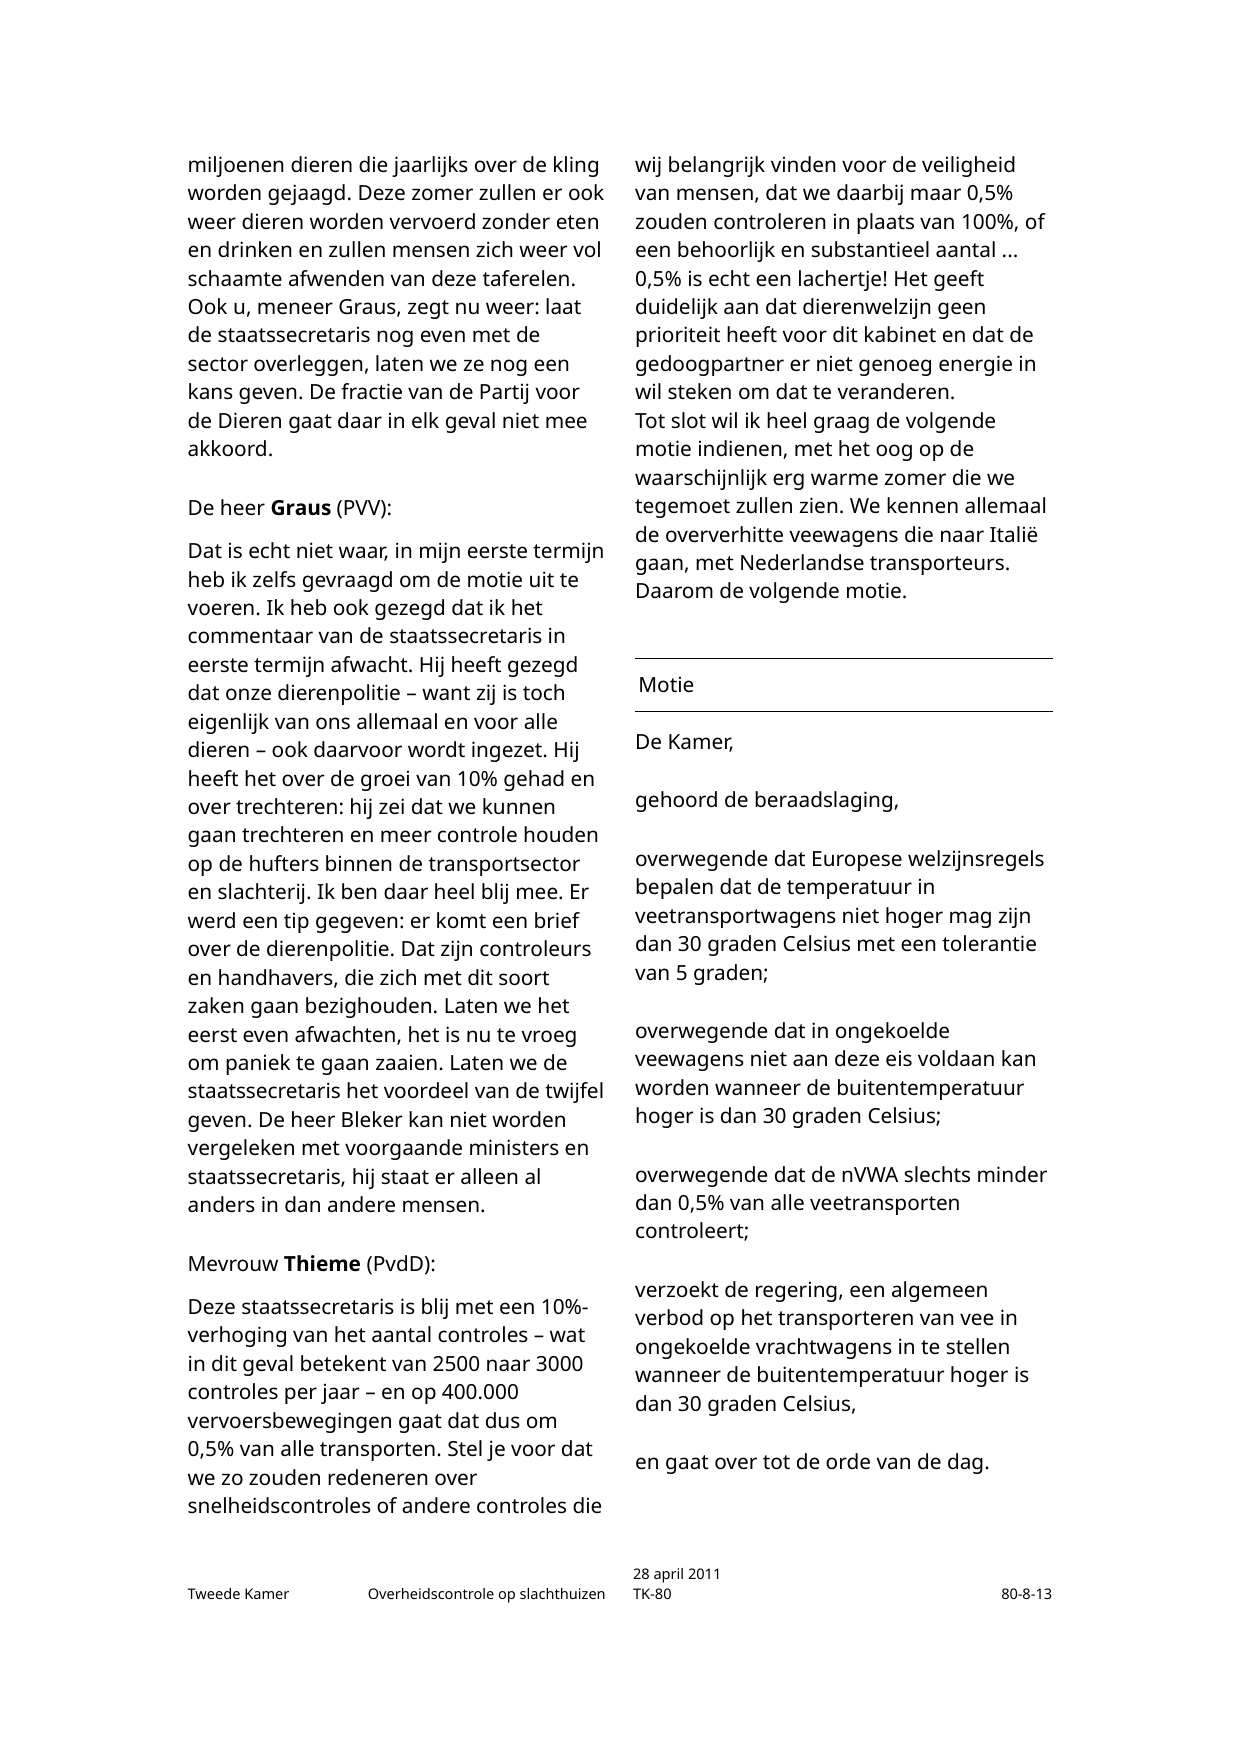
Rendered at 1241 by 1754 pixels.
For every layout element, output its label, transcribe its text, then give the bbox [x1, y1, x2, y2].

text De Kamer, [635, 727, 1053, 755]
subtitle Motie [635, 659, 1053, 711]
text miljoenen dieren die jaarlijks over de kling worden gejaagd. Deze zomer zullen er ook weer dieren worden vervoerd zonder eten en drinken en zullen mensen zich weer vol schaamte afwenden van deze taferelen. Ook u, meneer Graus, zegt nu weer: laat de staatssecretaris nog even met de sector overleggen, laten we ze nog een kans geven. De fractie van de Partij voor de Dieren gaat daar in elk geval niet mee akkoord. [187, 150, 605, 463]
text Tot slot wil ik heel graag de volgende motie indienen, met het oog op de waarschijnlijk erg warme zomer die we tegemoet zullen zien. We kennen allemaal de oververhitte veewagens die naar Italië gaan, met Nederlandse transporteurs. Daarom de volgende motie. [635, 406, 1053, 605]
text wij belangrijk vinden voor de veiligheid van mensen, dat we daarbij maar 0,5% zouden controleren in plaats van 100%, of een behoorlijk en substantieel aantal ... 0,5% is echt een lachertje! Het geeft duidelijk aan dat dierenwelzijn geen prioriteit heeft voor dit kabinet en dat de gedoogpartner er niet genoeg energie in wil steken om dat te veranderen. [635, 150, 1053, 406]
text overwegende dat de nVWA slechts minder dan 0,5% van alle veetransporten controleert; [635, 1160, 1053, 1245]
text Dat is echt niet waar, in mijn eerste termijn heb ik zelfs gevraagd om de motie uit te voeren. Ik heb ook gezegd dat ik het commentaar van de staatssecretaris in eerste termijn afwacht. Hij heeft gezegd dat onze dierenpolitie – want zij is toch eigenlijk van ons allemaal en voor alle dieren – ook daarvoor wordt ingezet. Hij heeft het over de groei van 10% gehad en over trechteren: hij zei dat we kunnen gaan trechteren en meer controle houden op de hufters binnen de transportsector en slachterij. Ik ben daar heel blij mee. Er werd een tip gegeven: er komt een brief over de dierenpolitie. Dat zijn controleurs en handhavers, die zich met dit soort zaken gaan bezighouden. Laten we het eerst even afwachten, het is nu te vroeg om paniek te gaan zaaien. Laten we de staatssecretaris het voordeel van de twijfel geven. De heer Bleker kan niet worden vergeleken met voorgaande ministers en staatssecretaris, hij staat er alleen al anders in dan andere mensen. [187, 536, 605, 1219]
text overwegende dat in ongekoelde veewagens niet aan deze eis voldaan kan worden wanneer de buitentemperatuur hoger is dan 30 graden Celsius; [635, 1016, 1053, 1130]
text gehoord de beraadslaging, [635, 785, 1053, 814]
text De heer Graus (PVV): [187, 493, 605, 521]
text en gaat over tot de orde van de dag. [635, 1447, 1053, 1476]
text Deze staatssecretaris is blij met een 10%-verhoging van het aantal controles – wat in dit geval betekent van 2500 naar 3000 controles per jaar – en op 400.000 vervoersbewegingen gaat dat dus om 0,5% van alle transporten. Stel je voor dat we zo zouden redeneren over snelheidscontroles of andere controles die [187, 1292, 605, 1520]
text overwegende dat Europese welzijnsregels bepalen dat de temperatuur in veetransportwagens niet hoger mag zijn dan 30 graden Celsius met een tolerantie van 5 graden; [635, 844, 1053, 986]
text Mevrouw Thieme (PvdD): [187, 1249, 605, 1277]
text verzoekt de regering, een algemeen verbod op het transporteren van vee in ongekoelde vrachtwagens in te stellen wanneer de buitentemperatuur hoger is dan 30 graden Celsius, [635, 1275, 1053, 1417]
